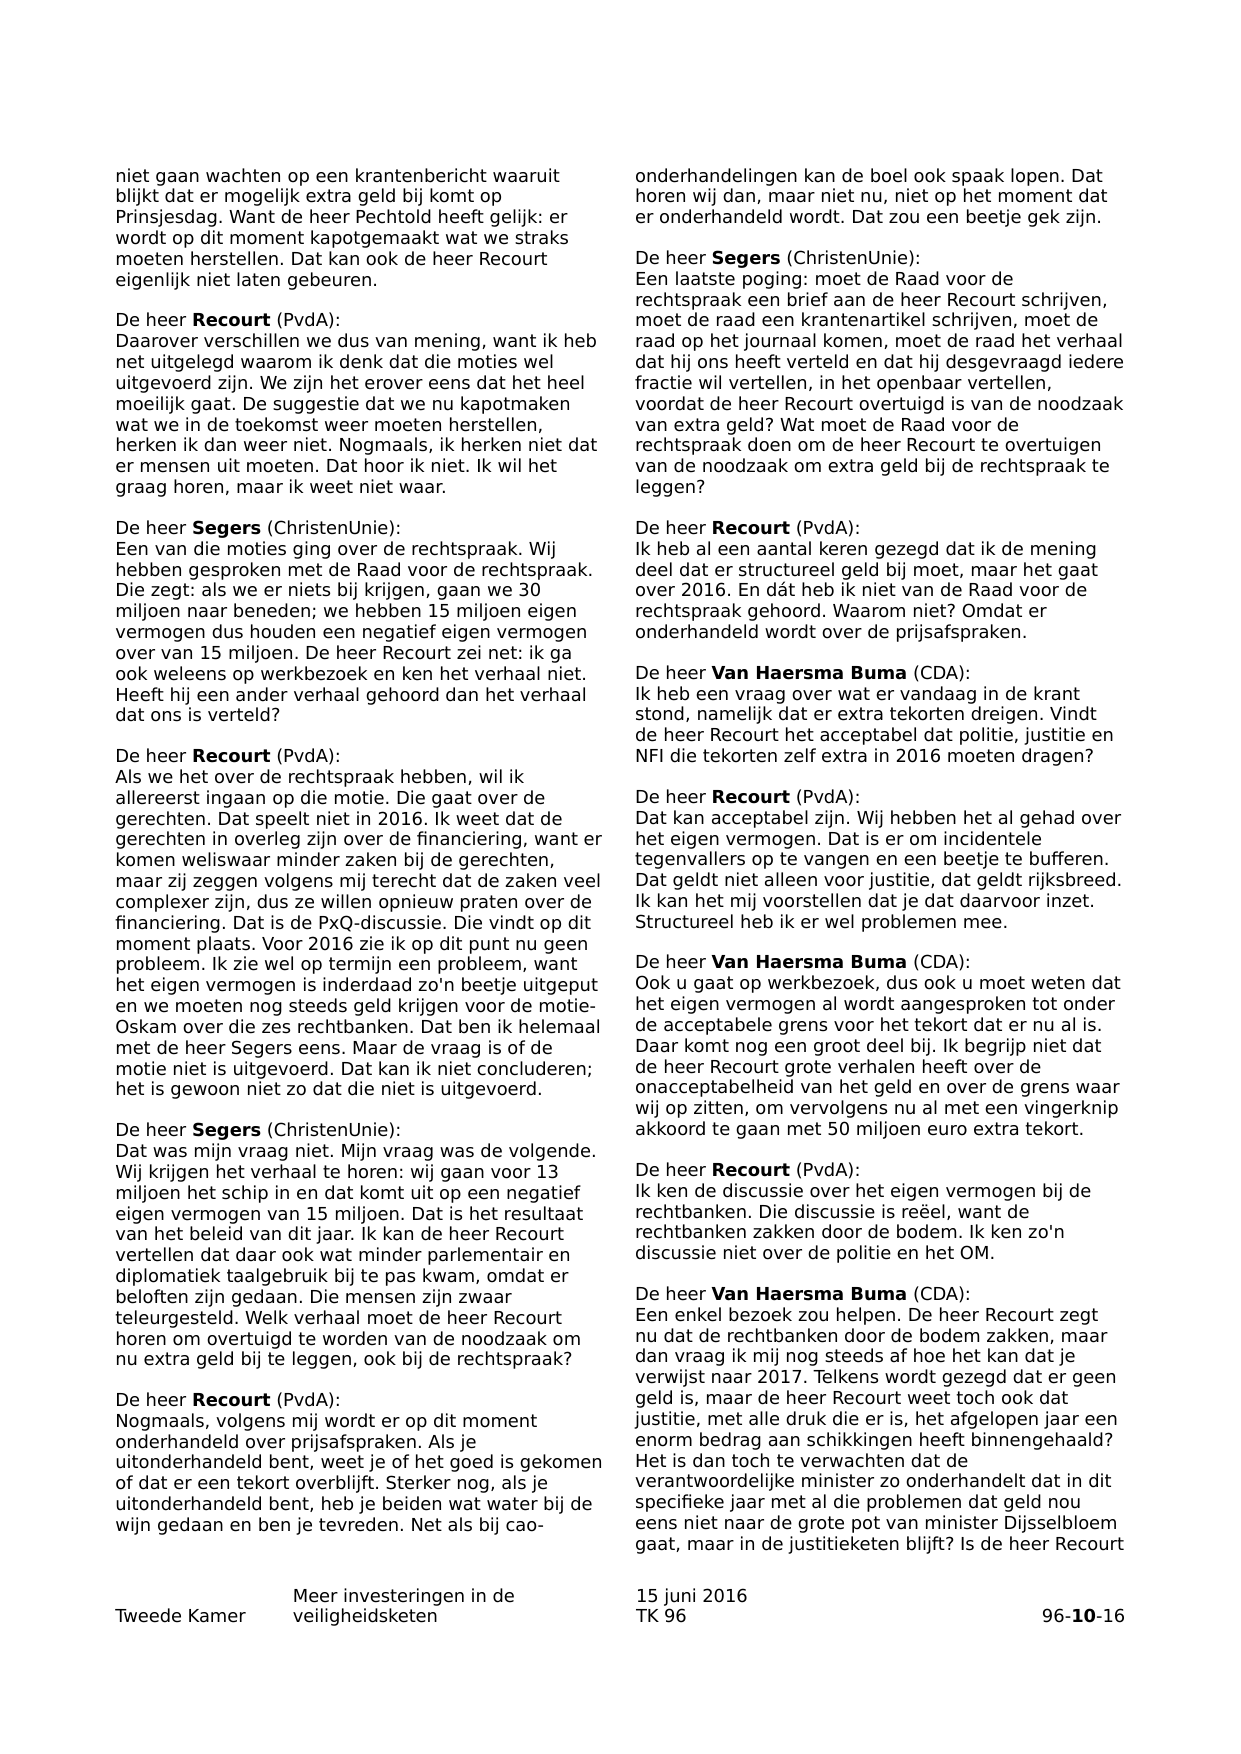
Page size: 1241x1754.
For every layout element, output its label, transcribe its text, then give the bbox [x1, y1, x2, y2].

text Ik heb een vraag over wat er vandaag in de krant stond, namelijk dat er extra tekorten dreigen. Vindt de heer Recourt het acceptabel dat politie, justitie en NFI die tekorten zelf extra in 2016 moeten dragen? [635, 683, 1125, 767]
text Ik heb al een aantal keren gezegd dat ik de mening deel dat er structureel geld bij moet, maar het gaat over 2016. En dát heb ik niet van de Raad voor de rechtspraak gehoord. Waarom niet? Omdat er onderhandeld wordt over de prijsafspraken. [635, 538, 1125, 643]
text De heer Recourt (PvdA): [635, 518, 1125, 538]
text De heer Van Haersma Buma (CDA): [635, 952, 1125, 973]
text Nogmaals, volgens mij wordt er op dit moment onderhandeld over prijsafspraken. Als je uitonderhandeld bent, weet je of het goed is gekomen of dat er een tekort overblijft. Sterker nog, als je uitonderhandeld bent, heb je beiden wat water bij de wijn gedaan en ben je tevreden. Net als bij cao- [115, 1411, 605, 1536]
text De heer Van Haersma Buma (CDA): [635, 1284, 1125, 1304]
text Een laatste poging: moet de Raad voor de rechtspraak een brief aan de heer Recourt schrijven, moet de raad een krantenartikel schrijven, moet de raad op het journaal komen, moet de raad het verhaal dat hij ons heeft verteld en dat hij desgevraagd iedere fractie wil vertellen, in het openbaar vertellen, voordat de heer Recourt overtuigd is van de noodzaak van extra geld? Wat moet de Raad voor de rechtspraak doen om de heer Recourt te overtuigen van de noodzaak om extra geld bij de rechtspraak te leggen? [635, 268, 1125, 498]
text Ik ken de discussie over het eigen vermogen bij de rechtbanken. Die discussie is reëel, want de rechtbanken zakken door de bodem. Ik ken zo'n discussie niet over de politie en het OM. [635, 1181, 1125, 1264]
text De heer Recourt (PvdA): [115, 1390, 605, 1411]
text De heer Recourt (PvdA): [115, 746, 605, 767]
text Een enkel bezoek zou helpen. De heer Recourt zegt nu dat de rechtbanken door de bodem zakken, maar dan vraag ik mij nog steeds af hoe het kan dat je verwijst naar 2017. Telkens wordt gezegd dat er geen geld is, maar de heer Recourt weet toch ook dat justitie, met alle druk die er is, het afgelopen jaar een enorm bedrag aan schikkingen heeft binnengehaald? Het is dan toch te verwachten dat de verantwoordelijke minister zo onderhandelt dat in dit specifieke jaar met al die problemen dat geld nou eens niet naar de grote pot van minister Dijsselbloem gaat, maar in de justitieketen blijft? Is de heer Recourt [635, 1304, 1125, 1554]
text Een van die moties ging over de rechtspraak. Wij hebben gesproken met de Raad voor de rechtspraak. Die zegt: als we er niets bij krijgen, gaan we 30 miljoen naar beneden; we hebben 15 miljoen eigen vermogen dus houden een negatief eigen vermogen over van 15 miljoen. De heer Recourt zei net: ik ga ook weleens op werkbezoek en ken het verhaal niet. Heeft hij een ander verhaal gehoord dan het verhaal dat ons is verteld? [115, 538, 605, 726]
text Ook u gaat op werkbezoek, dus ook u moet weten dat het eigen vermogen al wordt aangesproken tot onder de acceptabele grens voor het tekort dat er nu al is. Daar komt nog een groot deel bij. Ik begrijp niet dat de heer Recourt grote verhalen heeft over de onacceptabelheid van het geld en over de grens waar wij op zitten, om vervolgens nu al met een vingerknip akkoord te gaan met 50 miljoen euro extra tekort. [635, 973, 1125, 1140]
text Dat kan acceptabel zijn. Wij hebben het al gehad over het eigen vermogen. Dat is er om incidentele tegenvallers op te vangen en een beetje te bufferen. Dat geldt niet alleen voor justitie, dat geldt rijksbreed. Ik kan het mij voorstellen dat je dat daarvoor inzet. Structureel heb ik er wel problemen mee. [635, 807, 1125, 932]
text Dat was mijn vraag niet. Mijn vraag was de volgende. Wij krijgen het verhaal te horen: wij gaan voor 13 miljoen het schip in en dat komt uit op een negatief eigen vermogen van 15 miljoen. Dat is het resultaat van het beleid van dit jaar. Ik kan de heer Recourt vertellen dat daar ook wat minder parlementair en diplomatiek taalgebruik bij te pas kwam, omdat er beloften zijn gedaan. Die mensen zijn zwaar teleurgesteld. Welk verhaal moet de heer Recourt horen om overtuigd te worden van de noodzaak om nu extra geld bij te leggen, ook bij de rechtspraak? [115, 1141, 605, 1370]
text De heer Segers (ChristenUnie): [635, 248, 1125, 268]
text Daarover verschillen we dus van mening, want ik heb net uitgelegd waarom ik denk dat die moties wel uitgevoerd zijn. We zijn het erover eens dat het heel moeilijk gaat. De suggestie dat we nu kapotmaken wat we in de toekomst weer moeten herstellen, herken ik dan weer niet. Nogmaals, ik herken niet dat er mensen uit moeten. Dat hoor ik niet. Ik wil het graag horen, maar ik weet niet waar. [115, 331, 605, 498]
text De heer Segers (ChristenUnie): [115, 1120, 605, 1141]
text De heer Recourt (PvdA): [635, 787, 1125, 807]
text onderhandelingen kan de boel ook spaak lopen. Dat horen wij dan, maar niet nu, niet op het moment dat er onderhandeld wordt. Dat zou een beetje gek zijn. [635, 165, 1125, 228]
text De heer Recourt (PvdA): [635, 1160, 1125, 1181]
text Als we het over de rechtspraak hebben, wil ik allereerst ingaan op die motie. Die gaat over de gerechten. Dat speelt niet in 2016. Ik weet dat de gerechten in overleg zijn over de financiering, want er komen weliswaar minder zaken bij de gerechten, maar zij zeggen volgens mij terecht dat de zaken veel complexer zijn, dus ze willen opnieuw praten over de financiering. Dat is de PxQ-discussie. Die vindt op dit moment plaats. Voor 2016 zie ik op dit punt nu geen probleem. Ik zie wel op termijn een probleem, want het eigen vermogen is inderdaad zo'n beetje uitgeput en we moeten nog steeds geld krijgen voor de motie-Oskam over die zes rechtbanken. Dat ben ik helemaal met de heer Segers eens. Maar de vraag is of de motie niet is uitgevoerd. Dat kan ik niet concluderen; het is gewoon niet zo dat die niet is uitgevoerd. [115, 767, 605, 1100]
text niet gaan wachten op een krantenbericht waaruit blijkt dat er mogelijk extra geld bij komt op Prinsjesdag. Want de heer Pechtold heeft gelijk: er wordt op dit moment kapotgemaakt wat we straks moeten herstellen. Dat kan ook de heer Recourt eigenlijk niet laten gebeuren. [115, 165, 605, 290]
text De heer Van Haersma Buma (CDA): [635, 663, 1125, 683]
text De heer Segers (ChristenUnie): [115, 518, 605, 538]
text De heer Recourt (PvdA): [115, 310, 605, 331]
